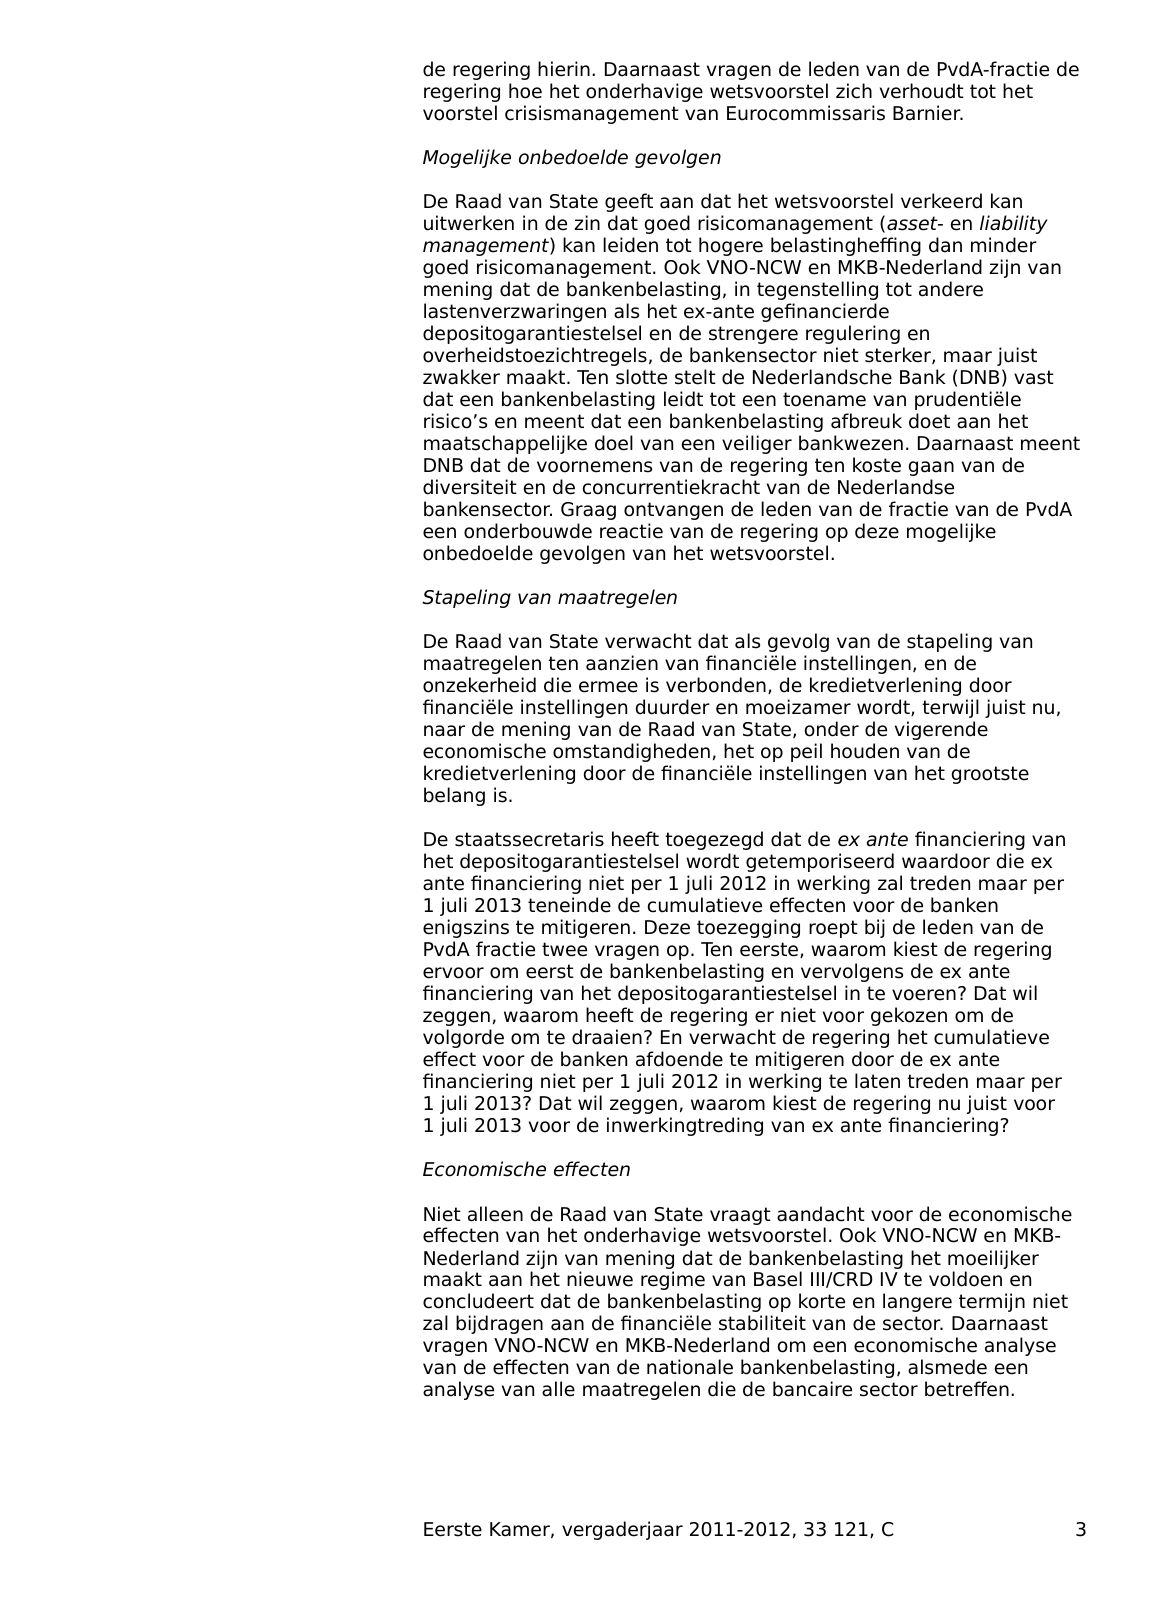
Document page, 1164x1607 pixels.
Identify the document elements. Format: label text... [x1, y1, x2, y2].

text Niet alleen de Raad van State vraagt aandacht voor de economische effecten van het onderhavige wetsvoorstel. Ook VNO-NCW en MKB-Nederland zijn van mening dat de bankenbelasting het moeilijker maakt aan het nieuwe regime van Basel III/CRD IV te voldoen en concludeert dat de bankenbelasting op korte en langere termijn niet zal bijdragen aan de financiële stabiliteit van de sector. Daarnaast vragen VNO-NCW en MKB-Nederland om een economische analyse van de effecten van de nationale bankenbelasting, alsmede een analyse van alle maatregelen die de bancaire sector betreffen. [422, 1203, 1087, 1401]
subtitle Stapeling van maatregelen [422, 587, 1087, 609]
subtitle Economische effecten [422, 1159, 1087, 1181]
subtitle Mogelijke onbedoelde gevolgen [422, 147, 1087, 169]
text de regering hierin. Daarnaast vragen de leden van de PvdA-fractie de regering hoe het onderhavige wetsvoorstel zich verhoudt tot het voorstel crisismanagement van Eurocommissaris Barnier. [422, 59, 1087, 125]
text De Raad van State verwacht dat als gevolg van de stapeling van maatregelen ten aanzien van financiële instellingen, en de onzekerheid die ermee is verbonden, de kredietverlening door financiële instellingen duurder en moeizamer wordt, terwijl juist nu, naar de mening van de Raad van State, onder de vigerende economische omstandigheden, het op peil houden van de kredietverlening door de financiële instellingen van het grootste belang is. [422, 631, 1087, 807]
text De Raad van State geeft aan dat het wetsvoorstel verkeerd kan uitwerken in de zin dat goed risicomanagement (asset- en liability management) kan leiden tot hogere belastingheffing dan minder goed risicomanagement. Ook VNO-NCW en MKB-Nederland zijn van mening dat de bankenbelasting, in tegenstelling tot andere lastenverzwaringen als het ex-ante gefinancierde depositogarantiestelsel en de strengere regulering en overheidstoezichtregels, de bankensector niet sterker, maar juist zwakker maakt. Ten slotte stelt de Nederlandsche Bank (DNB) vast dat een bankenbelasting leidt tot een toename van prudentiële risico’s en meent dat een bankenbelasting afbreuk doet aan het maatschappelijke doel van een veiliger bankwezen. Daarnaast meent DNB dat de voornemens van de regering ten koste gaan van de diversiteit en de concurrentiekracht van de Nederlandse bankensector. Graag ontvangen de leden van de fractie van de PvdA een onderbouwde reactie van de regering op deze mogelijke onbedoelde gevolgen van het wetsvoorstel. [422, 191, 1087, 565]
text De staatssecretaris heeft toegezegd dat de ex ante financiering van het depositogarantiestelsel wordt getemporiseerd waardoor die ex ante financiering niet per 1 juli 2012 in werking zal treden maar per 1 juli 2013 teneinde de cumulatieve effecten voor de banken enigszins te mitigeren. Deze toezegging roept bij de leden van de PvdA fractie twee vragen op. Ten eerste, waarom kiest de regering ervoor om eerst de bankenbelasting en vervolgens de ex ante financiering van het depositogarantiestelsel in te voeren? Dat wil zeggen, waarom heeft de regering er niet voor gekozen om de volgorde om te draaien? En verwacht de regering het cumulatieve effect voor de banken afdoende te mitigeren door de ex ante financiering niet per 1 juli 2012 in werking te laten treden maar per 1 juli 2013? Dat wil zeggen, waarom kiest de regering nu juist voor 1 juli 2013 voor de inwerkingtreding van ex ante financiering? [422, 829, 1087, 1137]
